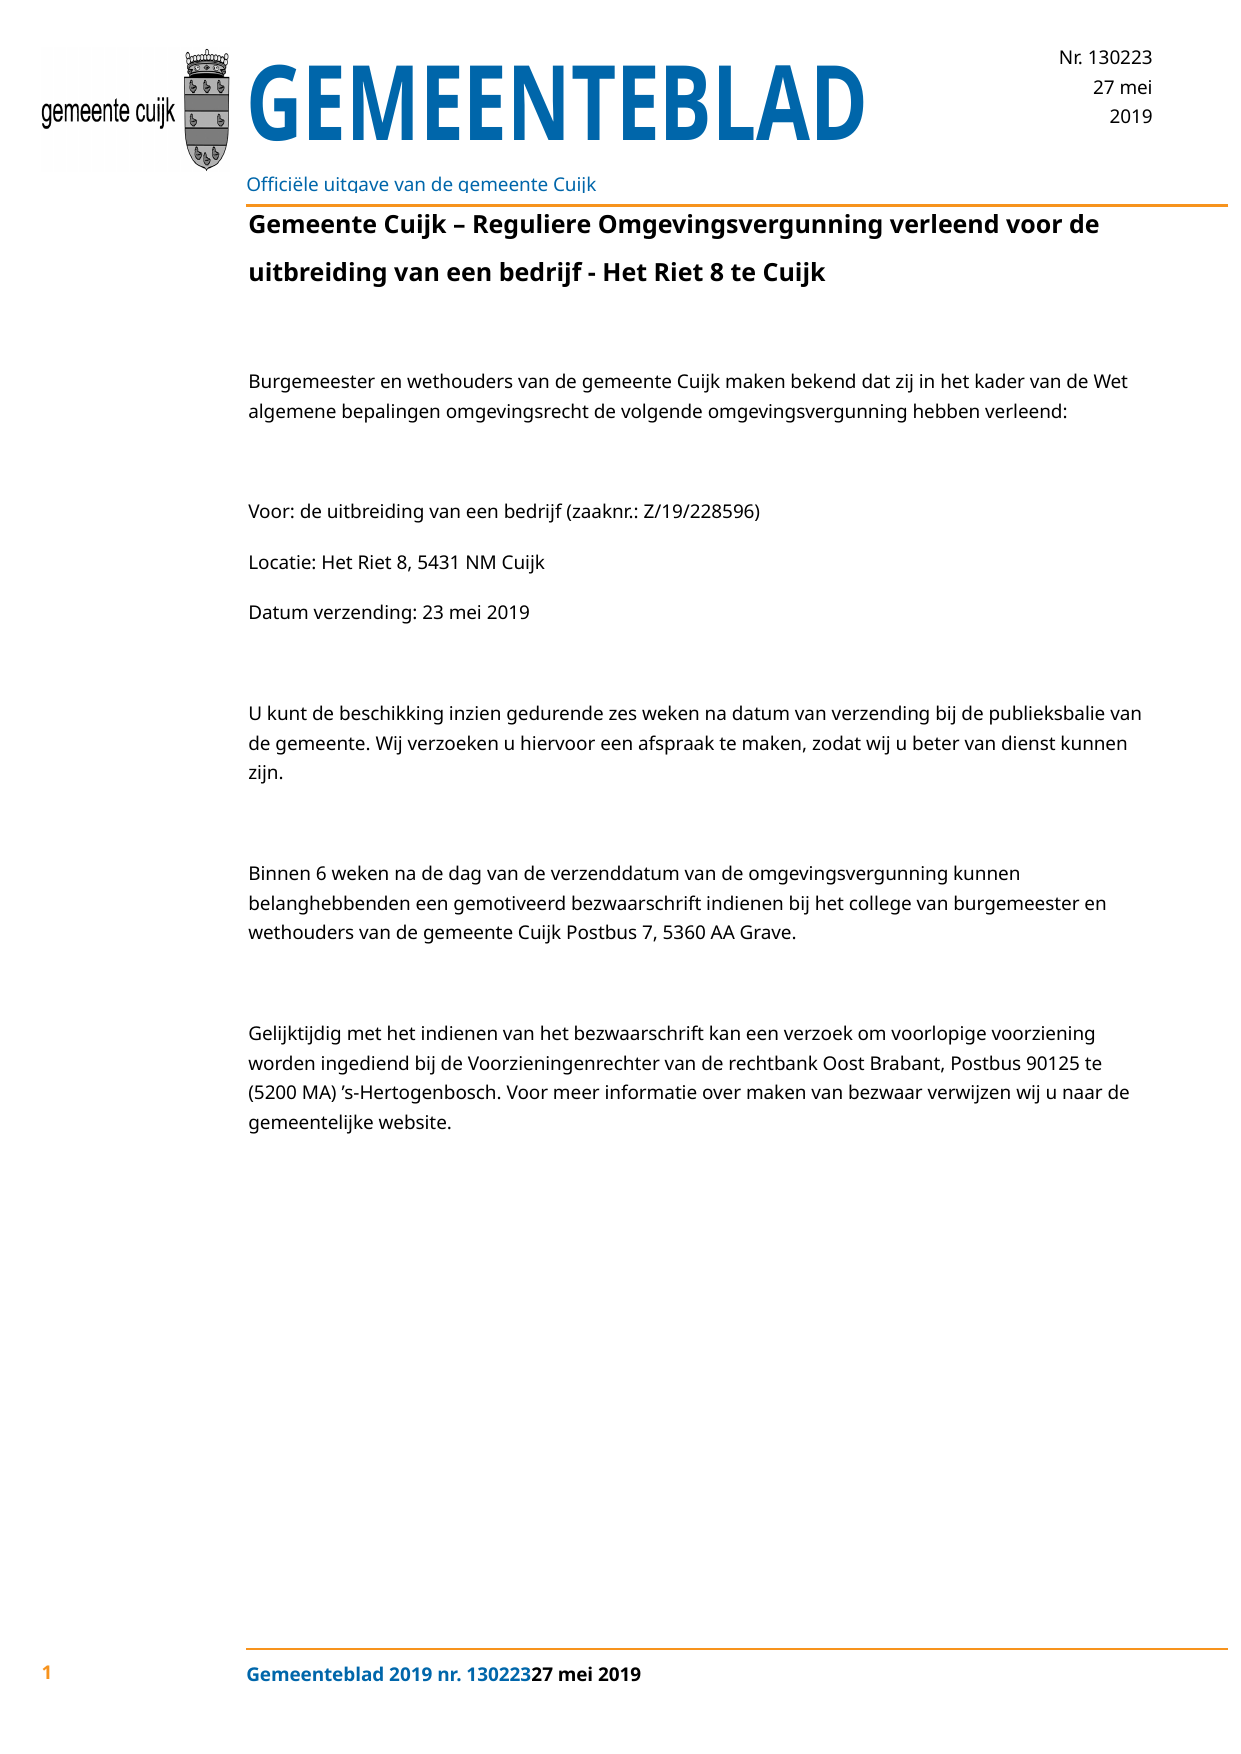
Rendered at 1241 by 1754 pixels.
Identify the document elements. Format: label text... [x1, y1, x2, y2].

text Binnen 6 weken na de dag van de verzenddatum van de omgevingsvergunning kunnen belanghebbenden een gemotiveerd bezwaarschrift indienen bij het college van burgemeester en wethouders van de gemeente Cuijk Postbus 7, 5360 AA Grave. [248, 860, 1152, 945]
text Locatie: Het Riet 8, 5431 NM Cuijk [248, 549, 1152, 575]
text U kunt de beschikking inzien gedurende zes weken na datum van verzending bij de publieksbalie van de gemeente. Wij verzoeken u hiervoor een afspraak te maken, zodat wij u beter van dienst kunnen zijn. [248, 700, 1152, 785]
text Burgemeester en wethouders van de gemeente Cuijk maken bekend dat zij in het kader van de Wet algemene bepalingen omgevingsrecht de volgende omgevingsvergunning hebben verleend: [248, 368, 1152, 424]
text Gelijktijdig met het indienen van het bezwaarschrift kan een verzoek om voorlopige voorziening worden ingediend bij de Voorzieningenrechter van de rechtbank Oost Brabant, Postbus 90125 te (5200 MA) ’s-Hertogenbosch. Voor meer informatie over maken van bezwaar verwijzen wij u naar de gemeentelijke website. [248, 1020, 1152, 1135]
text Voor: de uitbreiding van een bedrijf (zaaknr.: Z/19/228596) [248, 499, 1152, 524]
text Gemeente Cuijk – Reguliere Omgevingsvergunning verleend voor de uitbreiding van een bedrijf - Het Riet 8 te Cuijk [248, 207, 1152, 288]
picture [41, 47, 231, 172]
text Datum verzending: 23 mei 2019 [248, 599, 1152, 625]
